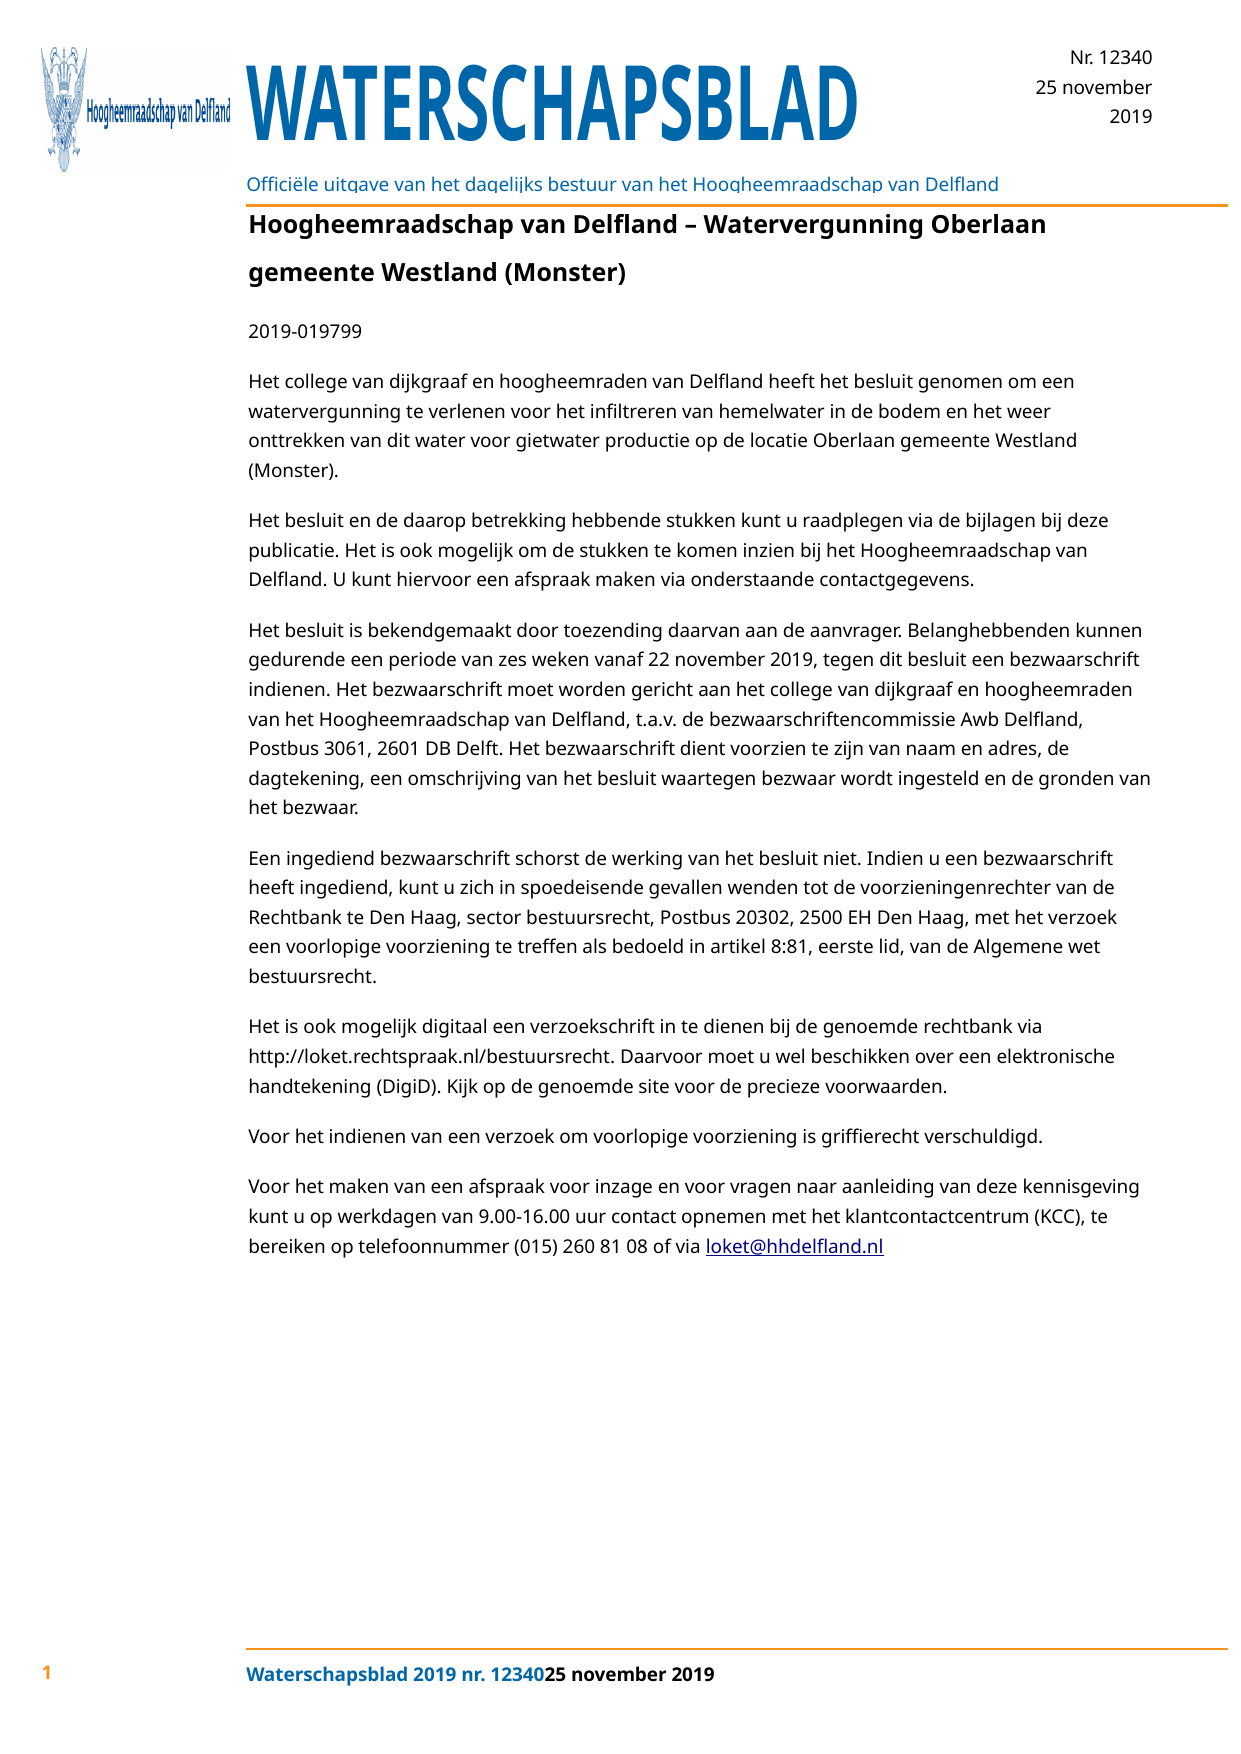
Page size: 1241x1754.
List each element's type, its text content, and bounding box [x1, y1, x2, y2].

text Voor het maken van een afspraak voor inzage en voor vragen naar aanleiding van deze kennisgeving kunt u op werkdagen van 9.00-16.00 uur contact opnemen met het klantcontactcentrum (KCC), te bereiken op telefoonnummer (015) 260 81 08 of via loket@hhdelfland.nl [248, 1174, 1152, 1259]
text Een ingediend bezwaarschrift schorst de werking van het besluit niet. Indien u een bezwaarschrift heeft ingediend, kunt u zich in spoedeisende gevallen wenden tot de voorzieningenrechter van de Rechtbank te Den Haag, sector bestuursrecht, Postbus 20302, 2500 EH Den Haag, met het verzoek een voorlopige voorziening te treffen als bedoeld in artikel 8:81, eerste lid, van de Algemene wet bestuursrecht. [248, 845, 1152, 989]
text Het besluit en de daarop betrekking hebbende stukken kunt u raadplegen via de bijlagen bij deze publicatie. Het is ook mogelijk om de stukken te komen inzien bij het Hoogheemraadschap van Delfland. U kunt hiervoor een afspraak maken via onderstaande contactgegevens. [248, 507, 1152, 592]
text Hoogheemraadschap van Delfland – Watervergunning Oberlaan gemeente Westland (Monster) [248, 207, 1152, 288]
text 2019-019799 [248, 318, 1152, 344]
text Het besluit is bekendgemaakt door toezending daarvan aan de aanvrager. Belanghebbenden kunnen gedurende een periode van zes weken vanaf 22 november 2019, tegen dit besluit een bezwaarschrift indienen. Het bezwaarschrift moet worden gericht aan het college van dijkgraaf en hoogheemraden van het Hoogheemraadschap van Delfland, t.a.v. de bezwaarschriftencommissie Awb Delfland, Postbus 3061, 2601 DB Delft. Het bezwaarschrift dient voorzien te zijn van naam en adres, de dagtekening, een omschrijving van het besluit waartegen bezwaar wordt ingesteld en de gronden van het bezwaar. [248, 617, 1152, 820]
text Het college van dijkgraaf en hoogheemraden van Delfland heeft het besluit genomen om een watervergunning te verlenen voor het infiltreren van hemelwater in de bodem en het weer onttrekken van dit water voor gietwater productie op de locatie Oberlaan gemeente Westland (Monster). [248, 368, 1152, 483]
picture [41, 47, 231, 172]
text Het is ook mogelijk digitaal een verzoekschrift in te dienen bij de genoemde rechtbank via http://loket.rechtspraak.nl/bestuursrecht. Daarvoor moet u wel beschikken over een elektronische handtekening (DigiD). Kijk op de genoemde site voor de precieze voorwaarden. [248, 1014, 1152, 1099]
text Voor het indienen van een verzoek om voorlopige voorziening is griffierecht verschuldigd. [248, 1123, 1152, 1149]
